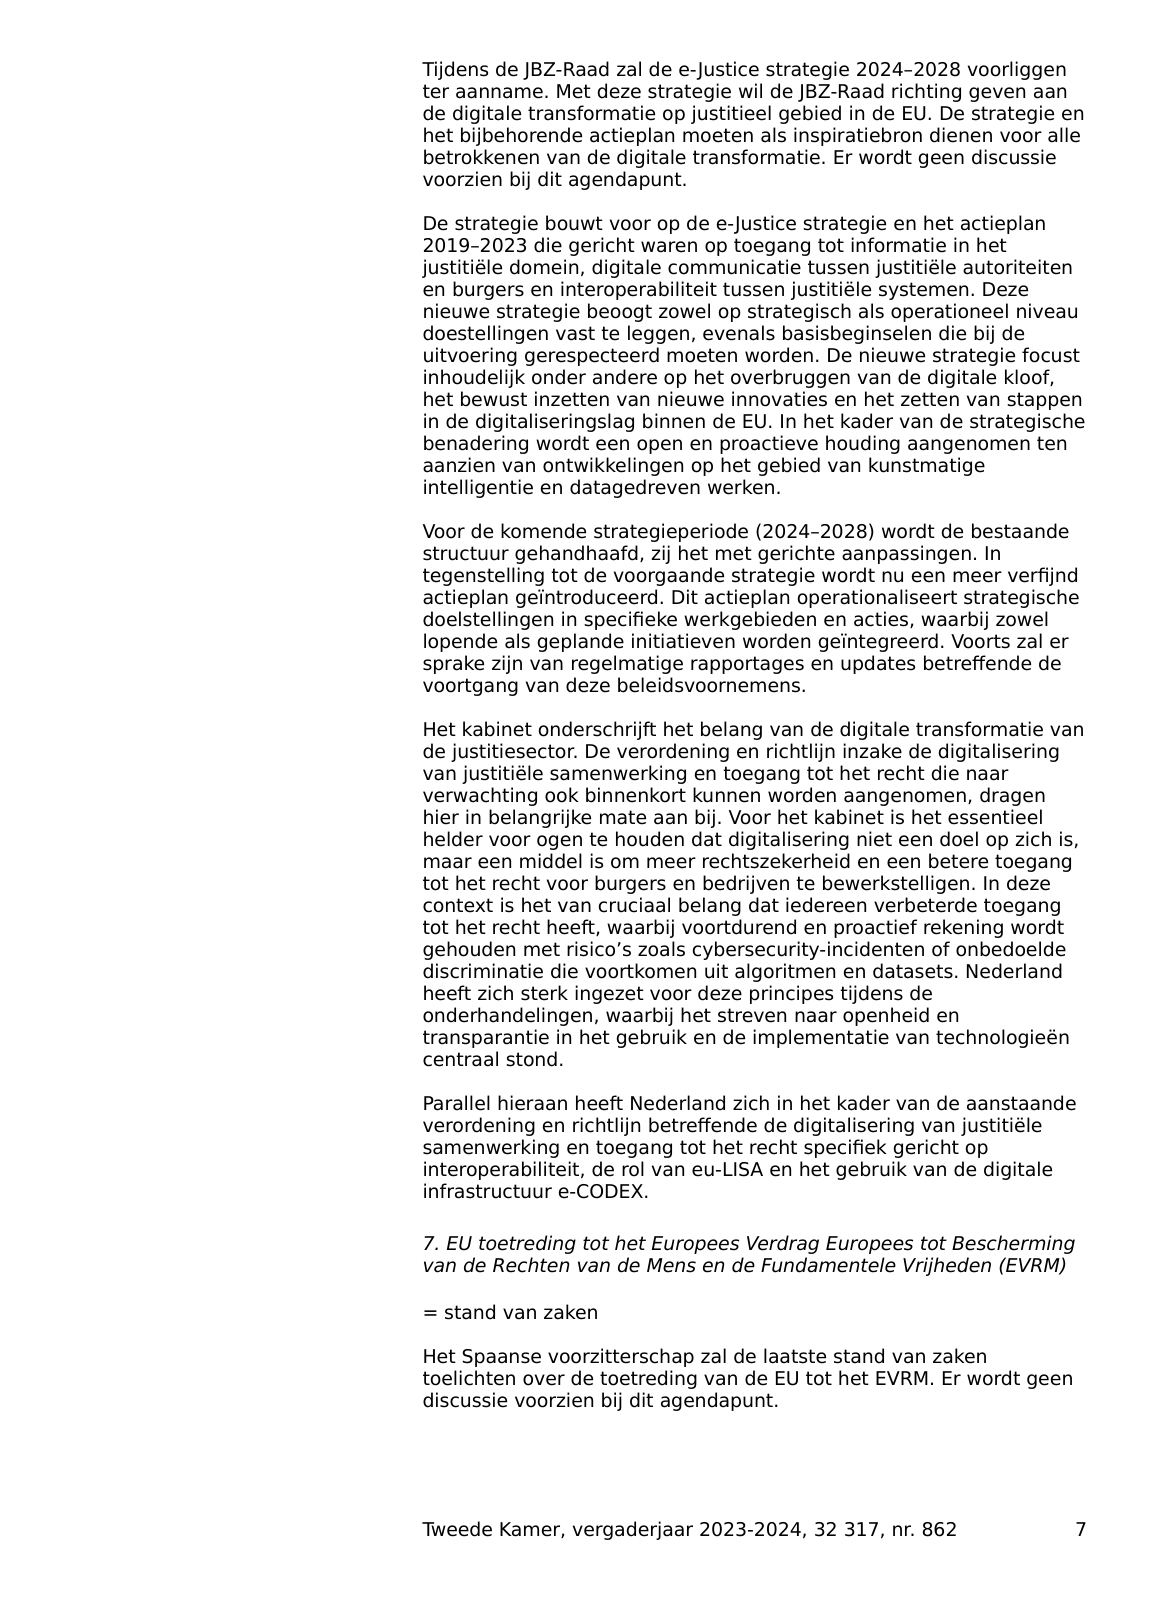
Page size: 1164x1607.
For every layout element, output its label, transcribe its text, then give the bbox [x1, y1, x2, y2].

text = stand van zaken [422, 1302, 1087, 1324]
text Parallel hieraan heeft Nederland zich in het kader van de aanstaande verordening en richtlijn betreffende de digitalisering van justitiële samenwerking en toegang tot het recht specifiek gericht op interoperabiliteit, de rol van eu-LISA en het gebruik van de digitale infrastructuur e-CODEX. [422, 1093, 1087, 1203]
text De strategie bouwt voor op de e-Justice strategie en het actieplan 2019–2023 die gericht waren op toegang tot informatie in het justitiële domein, digitale communicatie tussen justitiële autoriteiten en burgers en interoperabiliteit tussen justitiële systemen. Deze nieuwe strategie beoogt zowel op strategisch als operationeel niveau doestellingen vast te leggen, evenals basisbeginselen die bij de uitvoering gerespecteerd moeten worden. De nieuwe strategie focust inhoudelijk onder andere op het overbruggen van de digitale kloof, het bewust inzetten van nieuwe innovaties en het zetten van stappen in de digitaliseringslag binnen de EU. In het kader van de strategische benadering wordt een open en proactieve houding aangenomen ten aanzien van ontwikkelingen op het gebied van kunstmatige intelligentie en datagedreven werken. [422, 213, 1087, 499]
subtitle 7. EU toetreding tot het Europees Verdrag Europees tot Bescherming van de Rechten van de Mens en de Fundamentele Vrijheden (EVRM) [422, 1233, 1087, 1277]
text Het Spaanse voorzitterschap zal de laatste stand van zaken toelichten over de toetreding van de EU tot het EVRM. Er wordt geen discussie voorzien bij dit agendapunt. [422, 1346, 1087, 1412]
text Het kabinet onderschrijft het belang van de digitale transformatie van de justitiesector. De verordening en richtlijn inzake de digitalisering van justitiële samenwerking en toegang tot het recht die naar verwachting ook binnenkort kunnen worden aangenomen, dragen hier in belangrijke mate aan bij. Voor het kabinet is het essentieel helder voor ogen te houden dat digitalisering niet een doel op zich is, maar een middel is om meer rechtszekerheid en een betere toegang tot het recht voor burgers en bedrijven te bewerkstelligen. In deze context is het van cruciaal belang dat iedereen verbeterde toegang tot het recht heeft, waarbij voortdurend en proactief rekening wordt gehouden met risico’s zoals cybersecurity-incidenten of onbedoelde discriminatie die voortkomen uit algoritmen en datasets. Nederland heeft zich sterk ingezet voor deze principes tijdens de onderhandelingen, waarbij het streven naar openheid en transparantie in het gebruik en de implementatie van technologieën centraal stond. [422, 719, 1087, 1071]
text Voor de komende strategieperiode (2024–2028) wordt de bestaande structuur gehandhaafd, zij het met gerichte aanpassingen. In tegenstelling tot de voorgaande strategie wordt nu een meer verfijnd actieplan geïntroduceerd. Dit actieplan operationaliseert strategische doelstellingen in specifieke werkgebieden en acties, waarbij zowel lopende als geplande initiatieven worden geïntegreerd. Voorts zal er sprake zijn van regelmatige rapportages en updates betreffende de voortgang van deze beleidsvoornemens. [422, 521, 1087, 697]
text Tijdens de JBZ-Raad zal de e-Justice strategie 2024–2028 voorliggen ter aanname. Met deze strategie wil de JBZ-Raad richting geven aan de digitale transformatie op justitieel gebied in de EU. De strategie en het bijbehorende actieplan moeten als inspiratiebron dienen voor alle betrokkenen van de digitale transformatie. Er wordt geen discussie voorzien bij dit agendapunt. [422, 59, 1087, 191]
